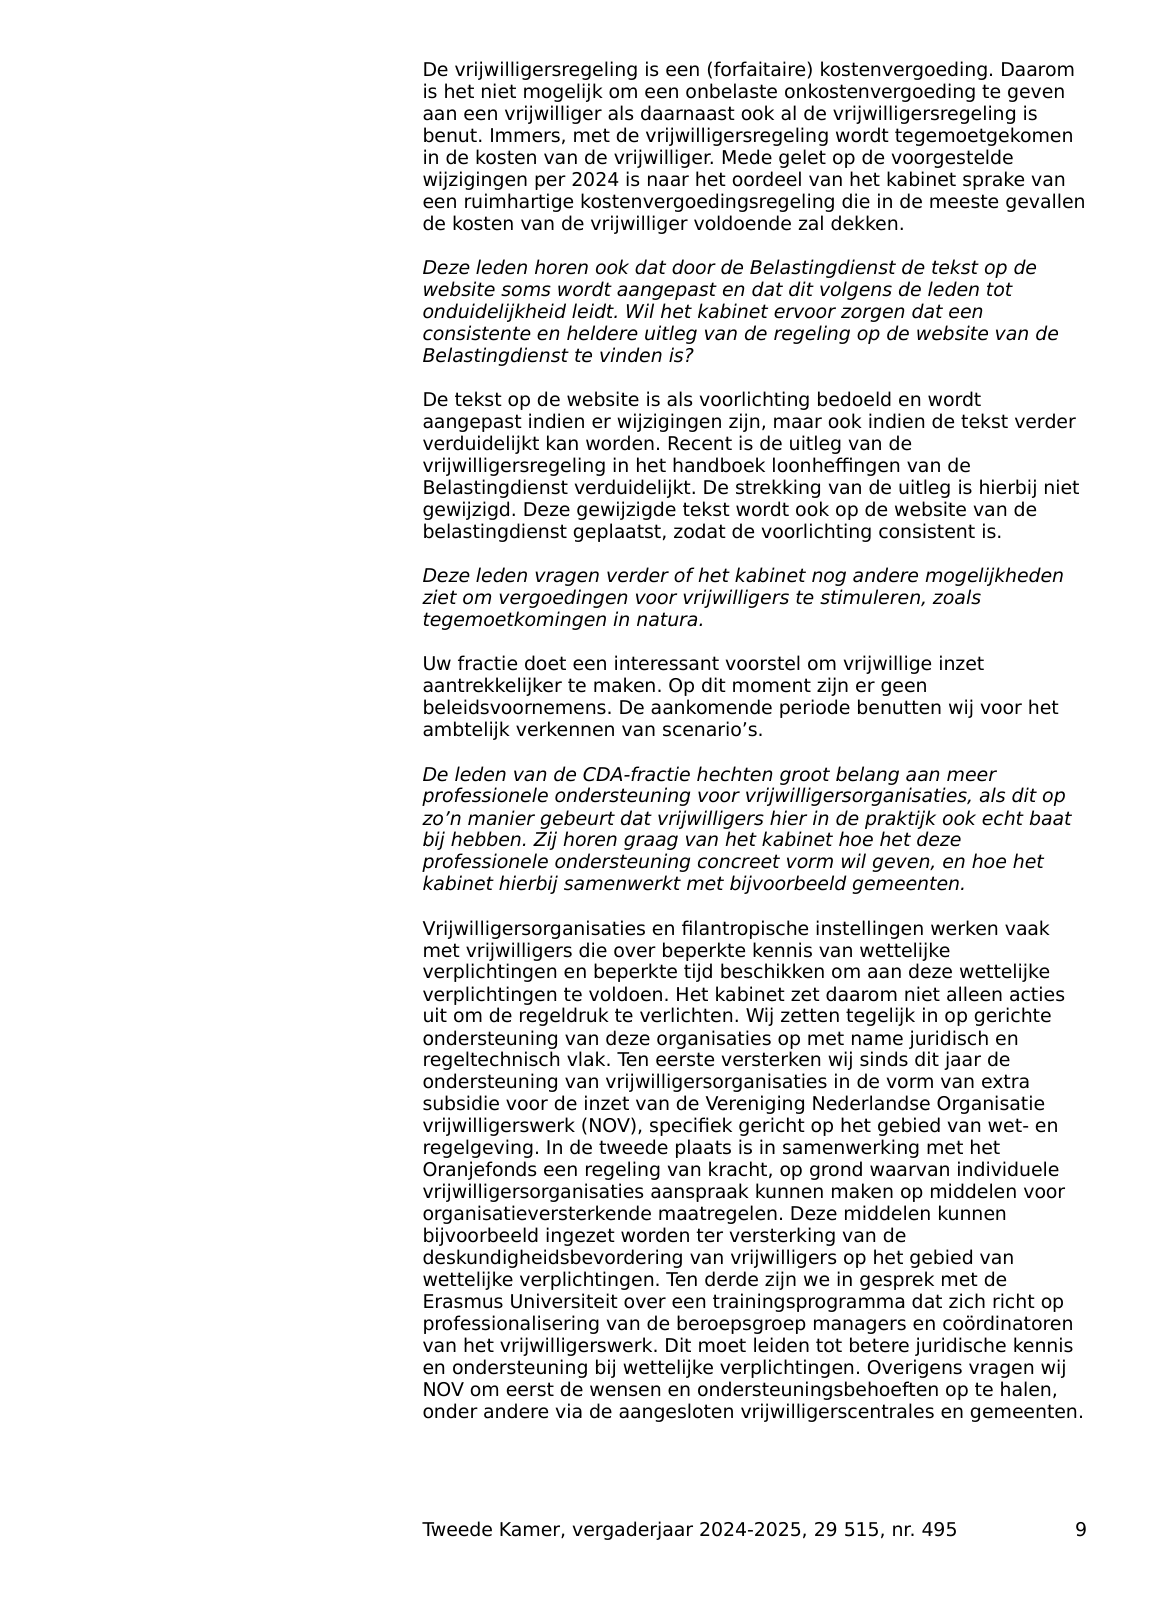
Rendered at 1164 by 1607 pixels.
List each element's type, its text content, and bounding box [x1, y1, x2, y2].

text Uw fractie doet een interessant voorstel om vrijwillige inzet aantrekkelijker te maken. Op dit moment zijn er geen beleidsvoornemens. De aankomende periode benutten wij voor het ambtelijk verkennen van scenario’s. [422, 653, 1087, 741]
text De leden van de CDA-fractie hechten groot belang aan meer professionele ondersteuning voor vrijwilligersorganisaties, als dit op zo’n manier gebeurt dat vrijwilligers hier in de praktijk ook echt baat bij hebben. Zij horen graag van het kabinet hoe het deze professionele ondersteuning concreet vorm wil geven, en hoe het kabinet hierbij samenwerkt met bijvoorbeeld gemeenten. [422, 763, 1087, 895]
text Vrijwilligersorganisaties en filantropische instellingen werken vaak met vrijwilligers die over beperkte kennis van wettelijke verplichtingen en beperkte tijd beschikken om aan deze wettelijke verplichtingen te voldoen. Het kabinet zet daarom niet alleen acties uit om de regeldruk te verlichten. Wij zetten tegelijk in op gerichte ondersteuning van deze organisaties op met name juridisch en regeltechnisch vlak. Ten eerste versterken wij sinds dit jaar de ondersteuning van vrijwilligersorganisaties in de vorm van extra subsidie voor de inzet van de Vereniging Nederlandse Organisatie vrijwilligerswerk (NOV), specifiek gericht op het gebied van wet- en regelgeving. In de tweede plaats is in samenwerking met het Oranjefonds een regeling van kracht, op grond waarvan individuele vrijwilligersorganisaties aanspraak kunnen maken op middelen voor organisatieversterkende maatregelen. Deze middelen kunnen bijvoorbeeld ingezet worden ter versterking van de deskundigheidsbevordering van vrijwilligers op het gebied van wettelijke verplichtingen. Ten derde zijn we in gesprek met de Erasmus Universiteit over een trainingsprogramma dat zich richt op professionalisering van de beroepsgroep managers en coördinatoren van het vrijwilligerswerk. Dit moet leiden tot betere juridische kennis en ondersteuning bij wettelijke verplichtingen. Overigens vragen wij NOV om eerst de wensen en ondersteuningsbehoeften op te halen, onder andere via de aangesloten vrijwilligerscentrales en gemeenten. [422, 917, 1087, 1423]
text De vrijwilligersregeling is een (forfaitaire) kostenvergoeding. Daarom is het niet mogelijk om een onbelaste onkostenvergoeding te geven aan een vrijwilliger als daarnaast ook al de vrijwilligersregeling is benut. Immers, met de vrijwilligersregeling wordt tegemoetgekomen in de kosten van de vrijwilliger. Mede gelet op de voorgestelde wijzigingen per 2024 is naar het oordeel van het kabinet sprake van een ruimhartige kostenvergoedingsregeling die in de meeste gevallen de kosten van de vrijwilliger voldoende zal dekken. [422, 59, 1087, 235]
text De tekst op de website is als voorlichting bedoeld en wordt aangepast indien er wijzigingen zijn, maar ook indien de tekst verder verduidelijkt kan worden. Recent is de uitleg van de vrijwilligersregeling in het handboek loonheffingen van de Belastingdienst verduidelijkt. De strekking van de uitleg is hierbij niet gewijzigd. Deze gewijzigde tekst wordt ook op de website van de belastingdienst geplaatst, zodat de voorlichting consistent is. [422, 389, 1087, 543]
text Deze leden horen ook dat door de Belastingdienst de tekst op de website soms wordt aangepast en dat dit volgens de leden tot onduidelijkheid leidt. Wil het kabinet ervoor zorgen dat een consistente en heldere uitleg van de regeling op de website van de Belastingdienst te vinden is? [422, 257, 1087, 367]
text Deze leden vragen verder of het kabinet nog andere mogelijkheden ziet om vergoedingen voor vrijwilligers te stimuleren, zoals tegemoetkomingen in natura. [422, 565, 1087, 631]
